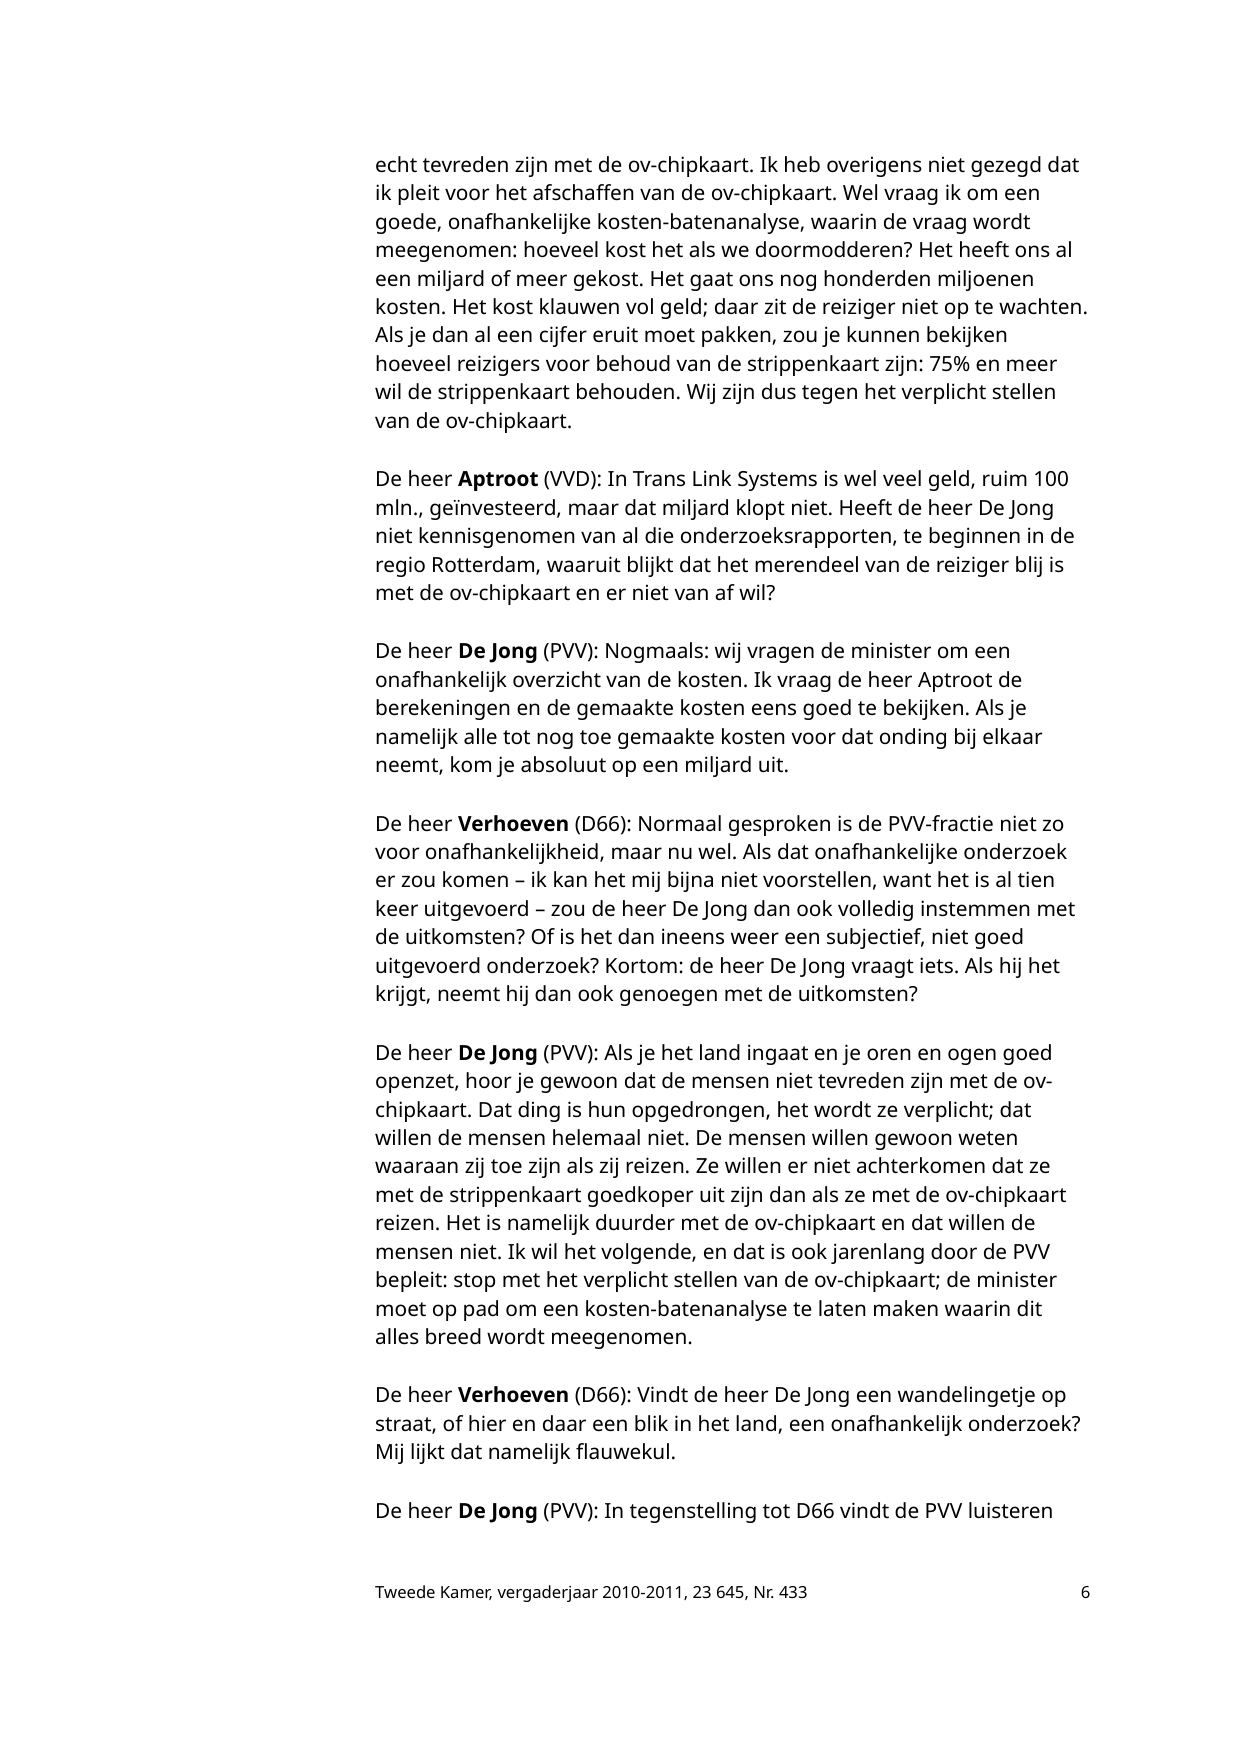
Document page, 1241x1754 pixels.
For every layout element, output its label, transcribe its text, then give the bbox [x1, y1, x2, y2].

text De heer Aptroot (VVD): In Trans Link Systems is wel veel geld, ruim 100 mln., geïnvesteerd, maar dat miljard klopt niet. Heeft de heer De Jong niet kennisgenomen van al die onderzoeksrapporten, te beginnen in de regio Rotterdam, waaruit blijkt dat het merendeel van de reiziger blij is met de ov-chipkaart en er niet van af wil? [375, 464, 1090, 607]
text De heer De Jong (PVV): Nogmaals: wij vragen de minister om een onafhankelijk overzicht van de kosten. Ik vraag de heer Aptroot de berekeningen en de gemaakte kosten eens goed te bekijken. Als je namelijk alle tot nog toe gemaakte kosten voor dat onding bij elkaar neemt, kom je absoluut op een miljard uit. [375, 637, 1090, 779]
text De heer De Jong (PVV): In tegenstelling tot D66 vindt de PVV luisteren [375, 1496, 1090, 1524]
text De heer Verhoeven (D66): Normaal gesproken is de PVV-fractie niet zo voor onafhankelijkheid, maar nu wel. Als dat onafhankelijke onderzoek er zou komen – ik kan het mij bijna niet voorstellen, want het is al tien keer uitgevoerd – zou de heer De Jong dan ook volledig instemmen met de uitkomsten? Of is het dan ineens weer een subjectief, niet goed uitgevoerd onderzoek? Kortom: de heer De Jong vraagt iets. Als hij het krijgt, neemt hij dan ook genoegen met de uitkomsten? [375, 809, 1090, 1008]
text De heer De Jong (PVV): Als je het land ingaat en je oren en ogen goed openzet, hoor je gewoon dat de mensen niet tevreden zijn met de ov-chipkaart. Dat ding is hun opgedrongen, het wordt ze verplicht; dat willen de mensen helemaal niet. De mensen willen gewoon weten waaraan zij toe zijn als zij reizen. Ze willen er niet achterkomen dat ze met de strippenkaart goedkoper uit zijn dan als ze met de ov-chipkaart reizen. Het is namelijk duurder met de ov-chipkaart en dat willen de mensen niet. Ik wil het volgende, en dat is ook jarenlang door de PVV bepleit: stop met het verplicht stellen van de ov-chipkaart; de minister moet op pad om een kosten-batenanalyse te laten maken waarin dit alles breed wordt meegenomen. [375, 1038, 1090, 1351]
text De heer Verhoeven (D66): Vindt de heer De Jong een wandelingetje op straat, of hier en daar een blik in het land, een onafhankelijk onderzoek? Mij lijkt dat namelijk flauwekul. [375, 1381, 1090, 1466]
text echt tevreden zijn met de ov-chipkaart. Ik heb overigens niet gezegd dat ik pleit voor het afschaffen van de ov-chipkaart. Wel vraag ik om een goede, onafhankelijke kosten-batenanalyse, waarin de vraag wordt meegenomen: hoeveel kost het als we doormodderen? Het heeft ons al een miljard of meer gekost. Het gaat ons nog honderden miljoenen kosten. Het kost klauwen vol geld; daar zit de reiziger niet op te wachten. Als je dan al een cijfer eruit moet pakken, zou je kunnen bekijken hoeveel reizigers voor behoud van de strippenkaart zijn: 75% en meer wil de strippenkaart behouden. Wij zijn dus tegen het verplicht stellen van de ov-chipkaart. [375, 150, 1090, 434]
